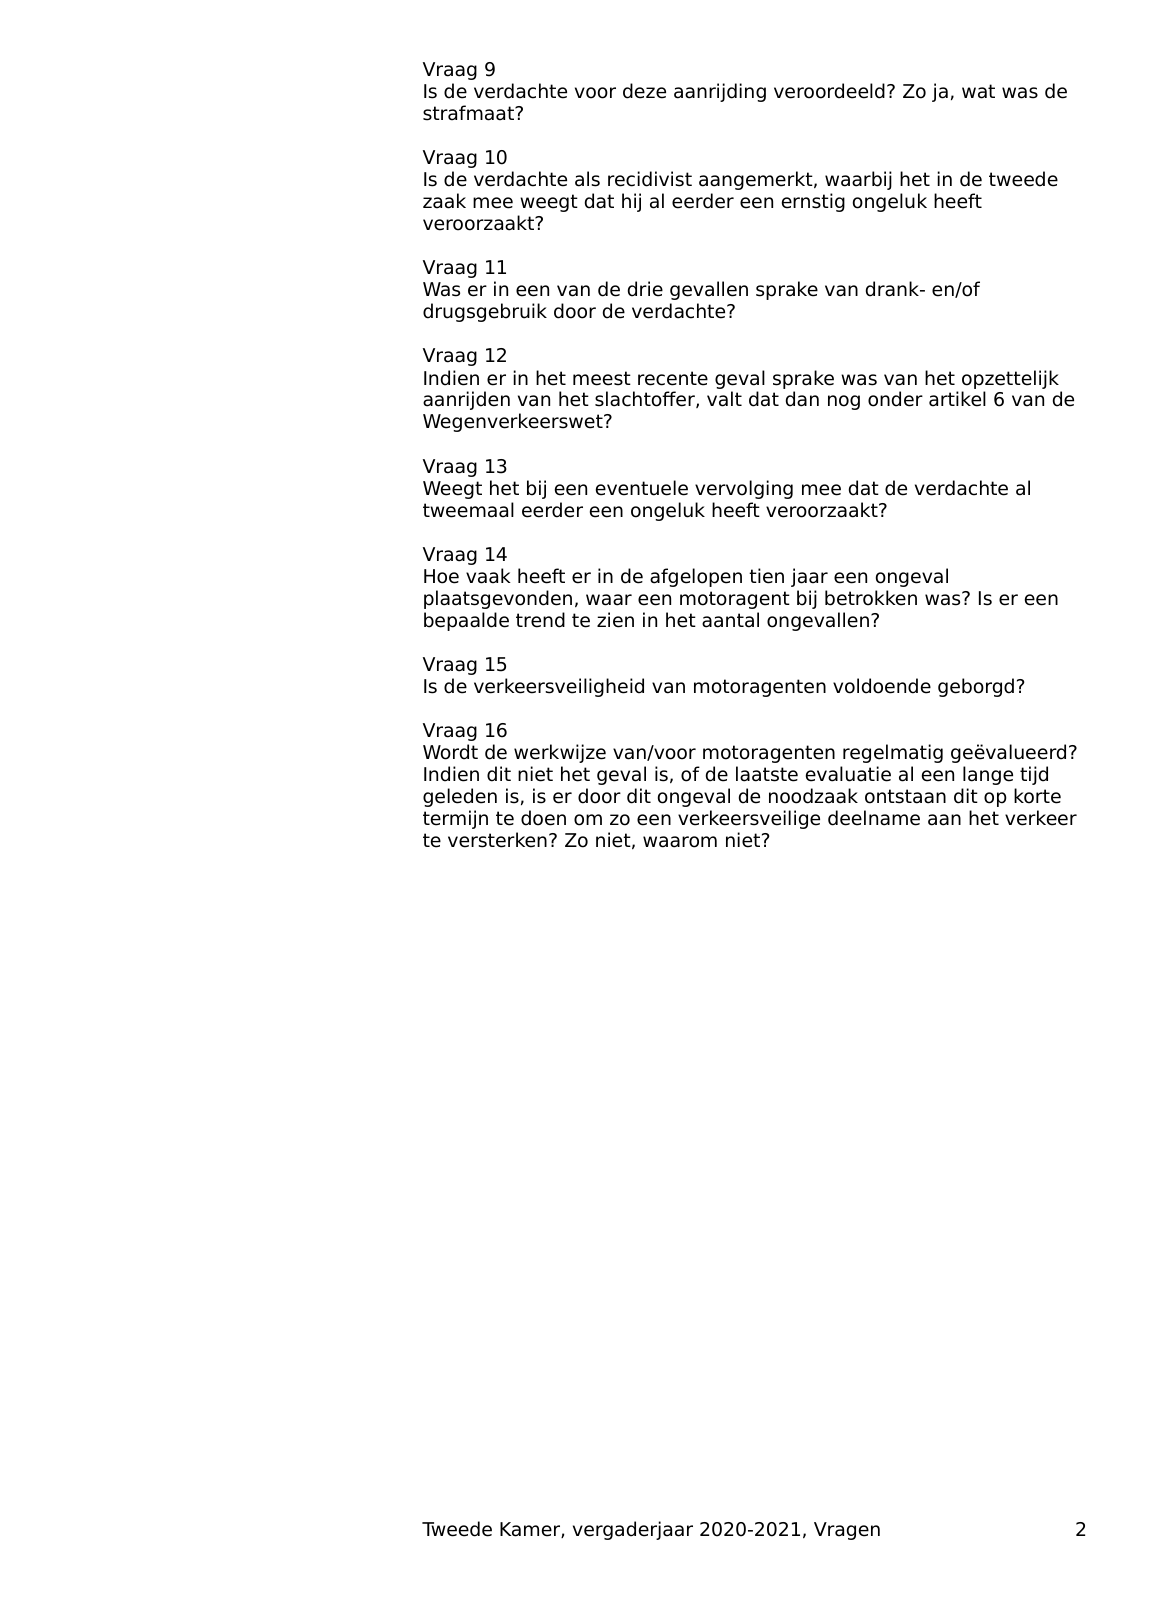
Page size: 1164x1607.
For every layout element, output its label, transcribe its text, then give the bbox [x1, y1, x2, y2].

text Indien er in het meest recente geval sprake was van het opzettelijk aanrijden van het slachtoffer, valt dat dan nog onder artikel 6 van de Wegenverkeerswet? [422, 367, 1087, 433]
text Is de verdachte voor deze aanrijding veroordeeld? Zo ja, wat was de strafmaat? [422, 81, 1087, 125]
text Was er in een van de drie gevallen sprake van drank- en/of drugsgebruik door de verdachte? [422, 279, 1087, 323]
text Vraag 13 [422, 456, 1087, 477]
text Is de verkeersveiligheid van motoragenten voldoende geborgd? [422, 676, 1087, 698]
text Weegt het bij een eventuele vervolging mee dat de verdachte al tweemaal eerder een ongeluk heeft veroorzaakt? [422, 477, 1087, 521]
text Vraag 14 [422, 544, 1087, 566]
text Vraag 15 [422, 654, 1087, 676]
text Vraag 9 [422, 59, 1087, 81]
text Is de verdachte als recidivist aangemerkt, waarbij het in de tweede zaak mee weegt dat hij al eerder een ernstig ongeluk heeft veroorzaakt? [422, 169, 1087, 235]
text Wordt de werkwijze van/voor motoragenten regelmatig geëvalueerd? Indien dit niet het geval is, of de laatste evaluatie al een lange tijd geleden is, is er door dit ongeval de noodzaak ontstaan dit op korte termijn te doen om zo een verkeersveilige deelname aan het verkeer te versterken? Zo niet, waarom niet? [422, 742, 1087, 852]
text Hoe vaak heeft er in de afgelopen tien jaar een ongeval plaatsgevonden, waar een motoragent bij betrokken was? Is er een bepaalde trend te zien in het aantal ongevallen? [422, 566, 1087, 632]
text Vraag 16 [422, 720, 1087, 742]
text Vraag 12 [422, 345, 1087, 367]
text Vraag 10 [422, 147, 1087, 169]
text Vraag 11 [422, 257, 1087, 279]
